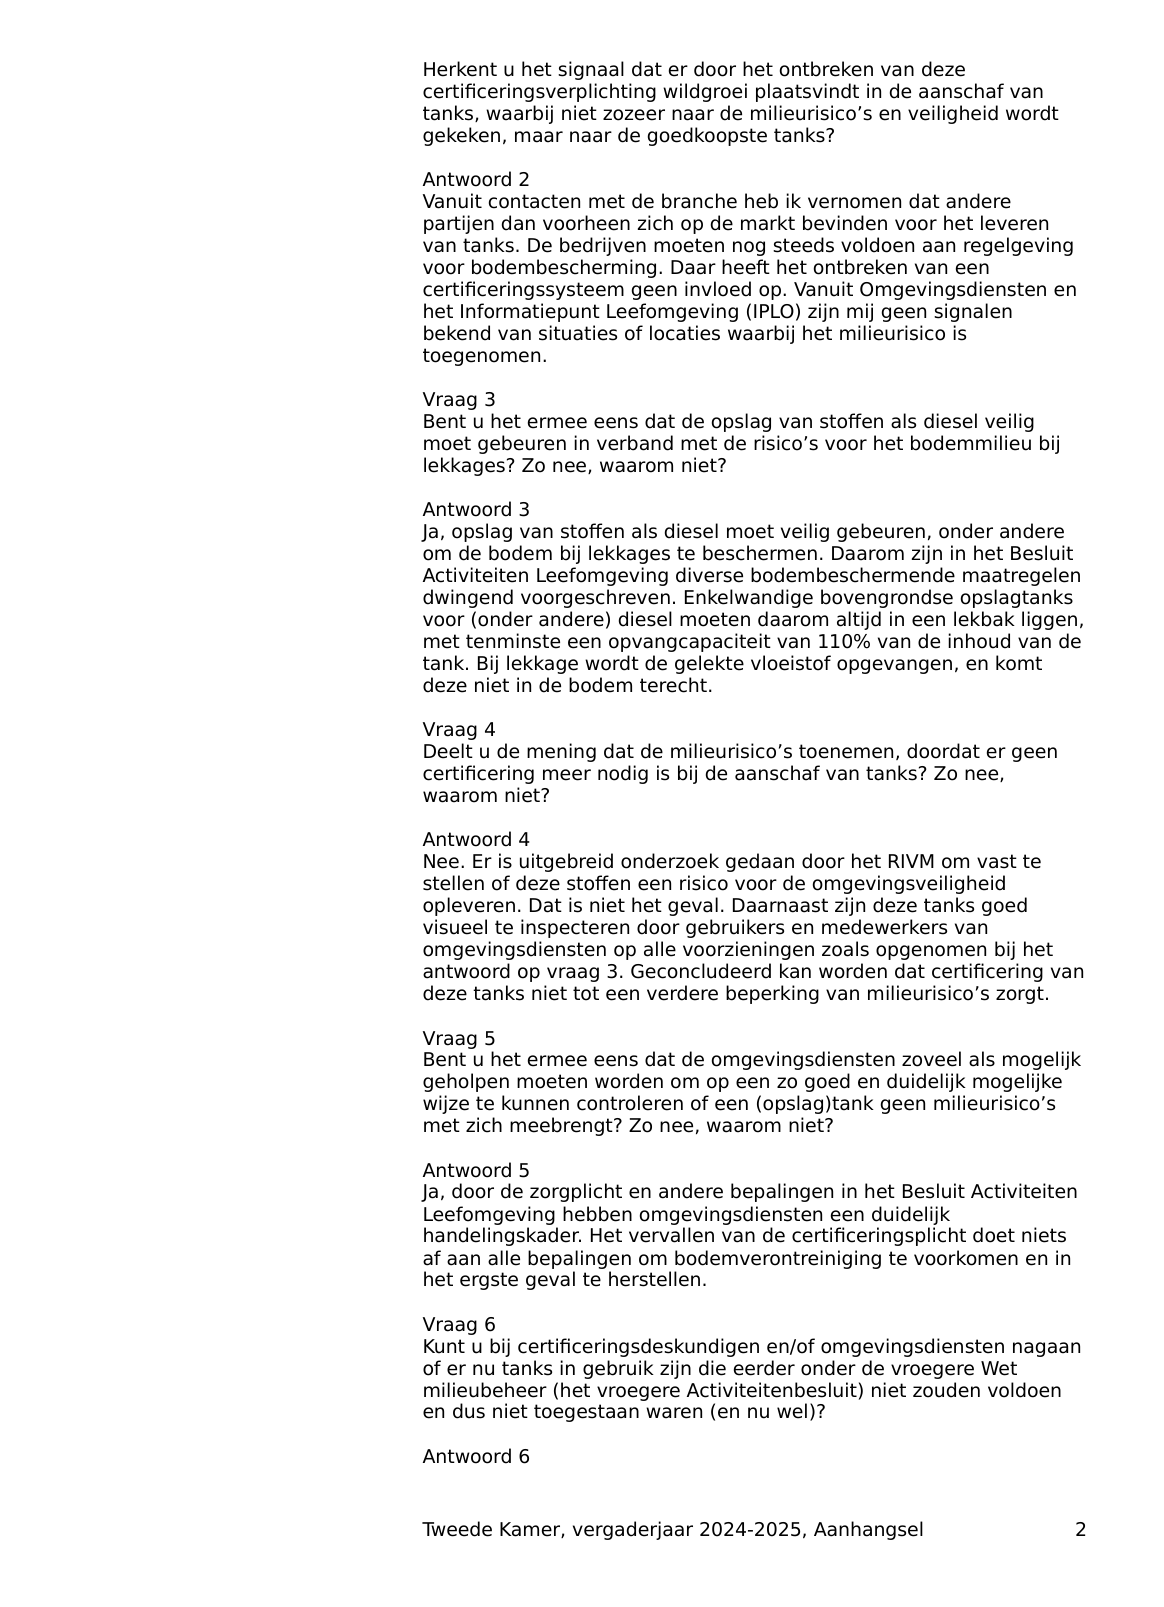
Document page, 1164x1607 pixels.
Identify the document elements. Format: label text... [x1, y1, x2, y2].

text Nee. Er is uitgebreid onderzoek gedaan door het RIVM om vast te stellen of deze stoffen een risico voor de omgevingsveiligheid opleveren. Dat is niet het geval. Daarnaast zijn deze tanks goed visueel te inspecteren door gebruikers en medewerkers van omgevingsdiensten op alle voorzieningen zoals opgenomen bij het antwoord op vraag 3. Geconcludeerd kan worden dat certificering van deze tanks niet tot een verdere beperking van milieurisico’s zorgt. [422, 851, 1087, 1005]
text Vraag 3 [422, 389, 1087, 411]
text Antwoord 5 [422, 1159, 1087, 1181]
text Antwoord 2 [422, 169, 1087, 191]
text Bent u het ermee eens dat de opslag van stoffen als diesel veilig moet gebeuren in verband met de risico’s voor het bodemmilieu bij lekkages? Zo nee, waarom niet? [422, 411, 1087, 477]
text Ja, door de zorgplicht en andere bepalingen in het Besluit Activiteiten Leefomgeving hebben omgevingsdiensten een duidelijk handelingskader. Het vervallen van de certificeringsplicht doet niets af aan alle bepalingen om bodemverontreiniging te voorkomen en in het ergste geval te herstellen. [422, 1181, 1087, 1291]
text Antwoord 3 [422, 499, 1087, 521]
text Vraag 4 [422, 719, 1087, 741]
text Vraag 6 [422, 1313, 1087, 1336]
text Vanuit contacten met de branche heb ik vernomen dat andere partijen dan voorheen zich op de markt bevinden voor het leveren van tanks. De bedrijven moeten nog steeds voldoen aan regelgeving voor bodembescherming. Daar heeft het ontbreken van een certificeringssysteem geen invloed op. Vanuit Omgevingsdiensten en het Informatiepunt Leefomgeving (IPLO) zijn mij geen signalen bekend van situaties of locaties waarbij het milieurisico is toegenomen. [422, 191, 1087, 367]
text Vraag 5 [422, 1027, 1087, 1049]
text Antwoord 6 [422, 1446, 1087, 1468]
text Herkent u het signaal dat er door het ontbreken van deze certificeringsverplichting wildgroei plaatsvindt in de aanschaf van tanks, waarbij niet zozeer naar de milieurisico’s en veiligheid wordt gekeken, maar naar de goedkoopste tanks? [422, 59, 1087, 147]
text Antwoord 4 [422, 829, 1087, 851]
text Deelt u de mening dat de milieurisico’s toenemen, doordat er geen certificering meer nodig is bij de aanschaf van tanks? Zo nee, waarom niet? [422, 741, 1087, 807]
text Kunt u bij certificeringsdeskundigen en/of omgevingsdiensten nagaan of er nu tanks in gebruik zijn die eerder onder de vroegere Wet milieubeheer (het vroegere Activiteitenbesluit) niet zouden voldoen en dus niet toegestaan waren (en nu wel)? [422, 1336, 1087, 1423]
text Ja, opslag van stoffen als diesel moet veilig gebeuren, onder andere om de bodem bij lekkages te beschermen. Daarom zijn in het Besluit Activiteiten Leefomgeving diverse bodembeschermende maatregelen dwingend voorgeschreven. Enkelwandige bovengrondse opslagtanks voor (onder andere) diesel moeten daarom altijd in een lekbak liggen, met tenminste een opvangcapaciteit van 110% van de inhoud van de tank. Bij lekkage wordt de gelekte vloeistof opgevangen, en komt deze niet in de bodem terecht. [422, 521, 1087, 697]
text Bent u het ermee eens dat de omgevingsdiensten zoveel als mogelijk geholpen moeten worden om op een zo goed en duidelijk mogelijke wijze te kunnen controleren of een (opslag)tank geen milieurisico’s met zich meebrengt? Zo nee, waarom niet? [422, 1049, 1087, 1137]
